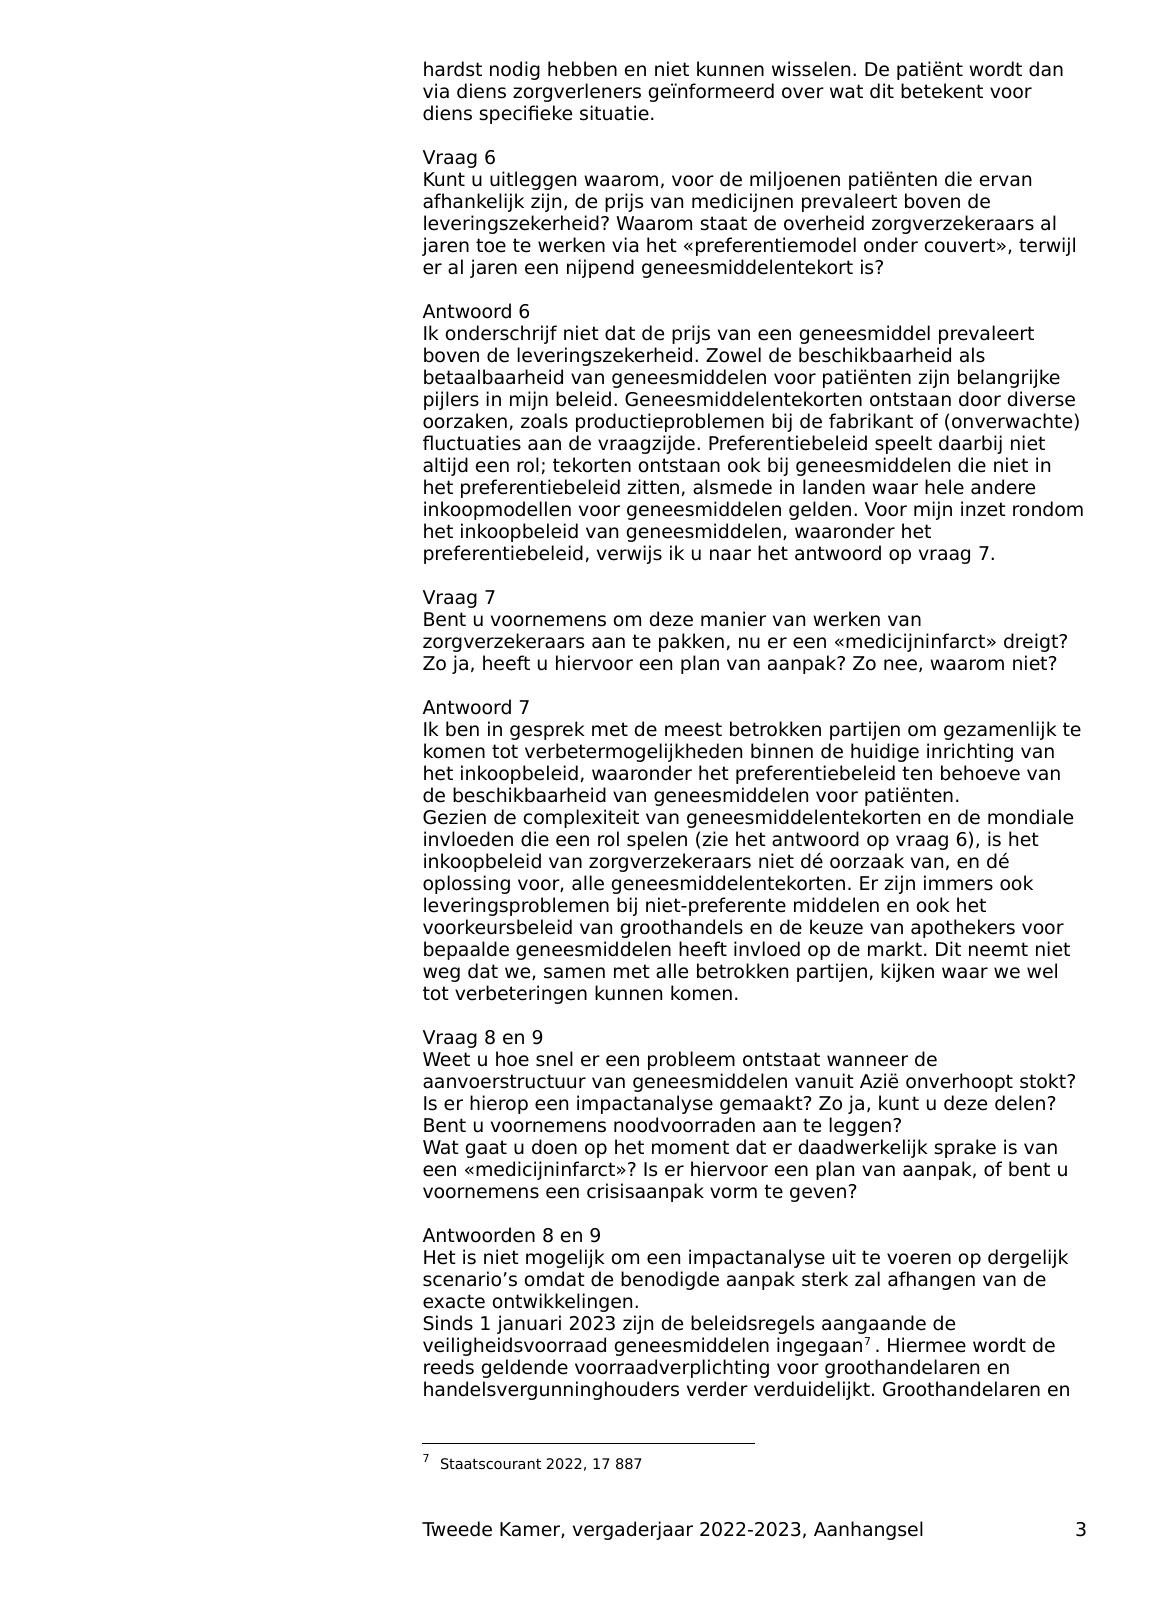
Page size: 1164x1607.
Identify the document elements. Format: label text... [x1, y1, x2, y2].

text Vraag 7 [422, 587, 1087, 609]
text Sinds 1 januari 2023 zijn de beleidsregels aangaande de veiligheidsvoorraad geneesmiddelen ingegaan. Hiermee wordt de reeds geldende voorraadverplichting voor groothandelaren en handelsvergunninghouders verder verduidelijkt. Groothandelaren en [422, 1313, 1087, 1401]
text Staatscourant 2022, 17 887 [422, 1452, 1087, 1474]
text Wat gaat u doen op het moment dat er daadwerkelijk sprake is van een «medicijninfarct»? Is er hiervoor een plan van aanpak, of bent u voornemens een crisisaanpak vorm te geven? [422, 1137, 1087, 1203]
text Kunt u uitleggen waarom, voor de miljoenen patiënten die ervan afhankelijk zijn, de prijs van medicijnen prevaleert boven de leveringszekerheid? Waarom staat de overheid zorgverzekeraars al jaren toe te werken via het «preferentiemodel onder couvert», terwijl er al jaren een nijpend geneesmiddelentekort is? [422, 169, 1087, 279]
text Antwoorden 8 en 9 [422, 1225, 1087, 1247]
text Vraag 6 [422, 147, 1087, 169]
text Weet u hoe snel er een probleem ontstaat wanneer de aanvoerstructuur van geneesmiddelen vanuit Azië onverhoopt stokt? Is er hierop een impactanalyse gemaakt? Zo ja, kunt u deze delen? Bent u voornemens noodvoorraden aan te leggen? [422, 1049, 1087, 1137]
text Antwoord 6 [422, 301, 1087, 323]
text Gezien de complexiteit van geneesmiddelentekorten en de mondiale invloeden die een rol spelen (zie het antwoord op vraag 6), is het inkoopbeleid van zorgverzekeraars niet dé oorzaak van, en dé oplossing voor, alle geneesmiddelentekorten. Er zijn immers ook leveringsproblemen bij niet-preferente middelen en ook het voorkeursbeleid van groothandels en de keuze van apothekers voor bepaalde geneesmiddelen heeft invloed op de markt. Dit neemt niet weg dat we, samen met alle betrokken partijen, kijken waar we wel tot verbeteringen kunnen komen. [422, 807, 1087, 1005]
text hardst nodig hebben en niet kunnen wisselen. De patiënt wordt dan via diens zorgverleners geïnformeerd over wat dit betekent voor diens specifieke situatie. [422, 59, 1087, 125]
text Het is niet mogelijk om een impactanalyse uit te voeren op dergelijk scenario’s omdat de benodigde aanpak sterk zal afhangen van de exacte ontwikkelingen. [422, 1247, 1087, 1313]
text Ik onderschrijf niet dat de prijs van een geneesmiddel prevaleert boven de leveringszekerheid. Zowel de beschikbaarheid als betaalbaarheid van geneesmiddelen voor patiënten zijn belangrijke pijlers in mijn beleid. Geneesmiddelentekorten ontstaan door diverse oorzaken, zoals productieproblemen bij de fabrikant of (onverwachte) fluctuaties aan de vraagzijde. Preferentiebeleid speelt daarbij niet altijd een rol; tekorten ontstaan ook bij geneesmiddelen die niet in het preferentiebeleid zitten, alsmede in landen waar hele andere inkoopmodellen voor geneesmiddelen gelden. Voor mijn inzet rondom het inkoopbeleid van geneesmiddelen, waaronder het preferentiebeleid, verwijs ik u naar het antwoord op vraag 7. [422, 323, 1087, 565]
text Vraag 8 en 9 [422, 1027, 1087, 1049]
text Antwoord 7 [422, 697, 1087, 719]
text Bent u voornemens om deze manier van werken van zorgverzekeraars aan te pakken, nu er een «medicijninfarct» dreigt? Zo ja, heeft u hiervoor een plan van aanpak? Zo nee, waarom niet? [422, 609, 1087, 675]
text Ik ben in gesprek met de meest betrokken partijen om gezamenlijk te komen tot verbetermogelijkheden binnen de huidige inrichting van het inkoopbeleid, waaronder het preferentiebeleid ten behoeve van de beschikbaarheid van geneesmiddelen voor patiënten. [422, 719, 1087, 807]
